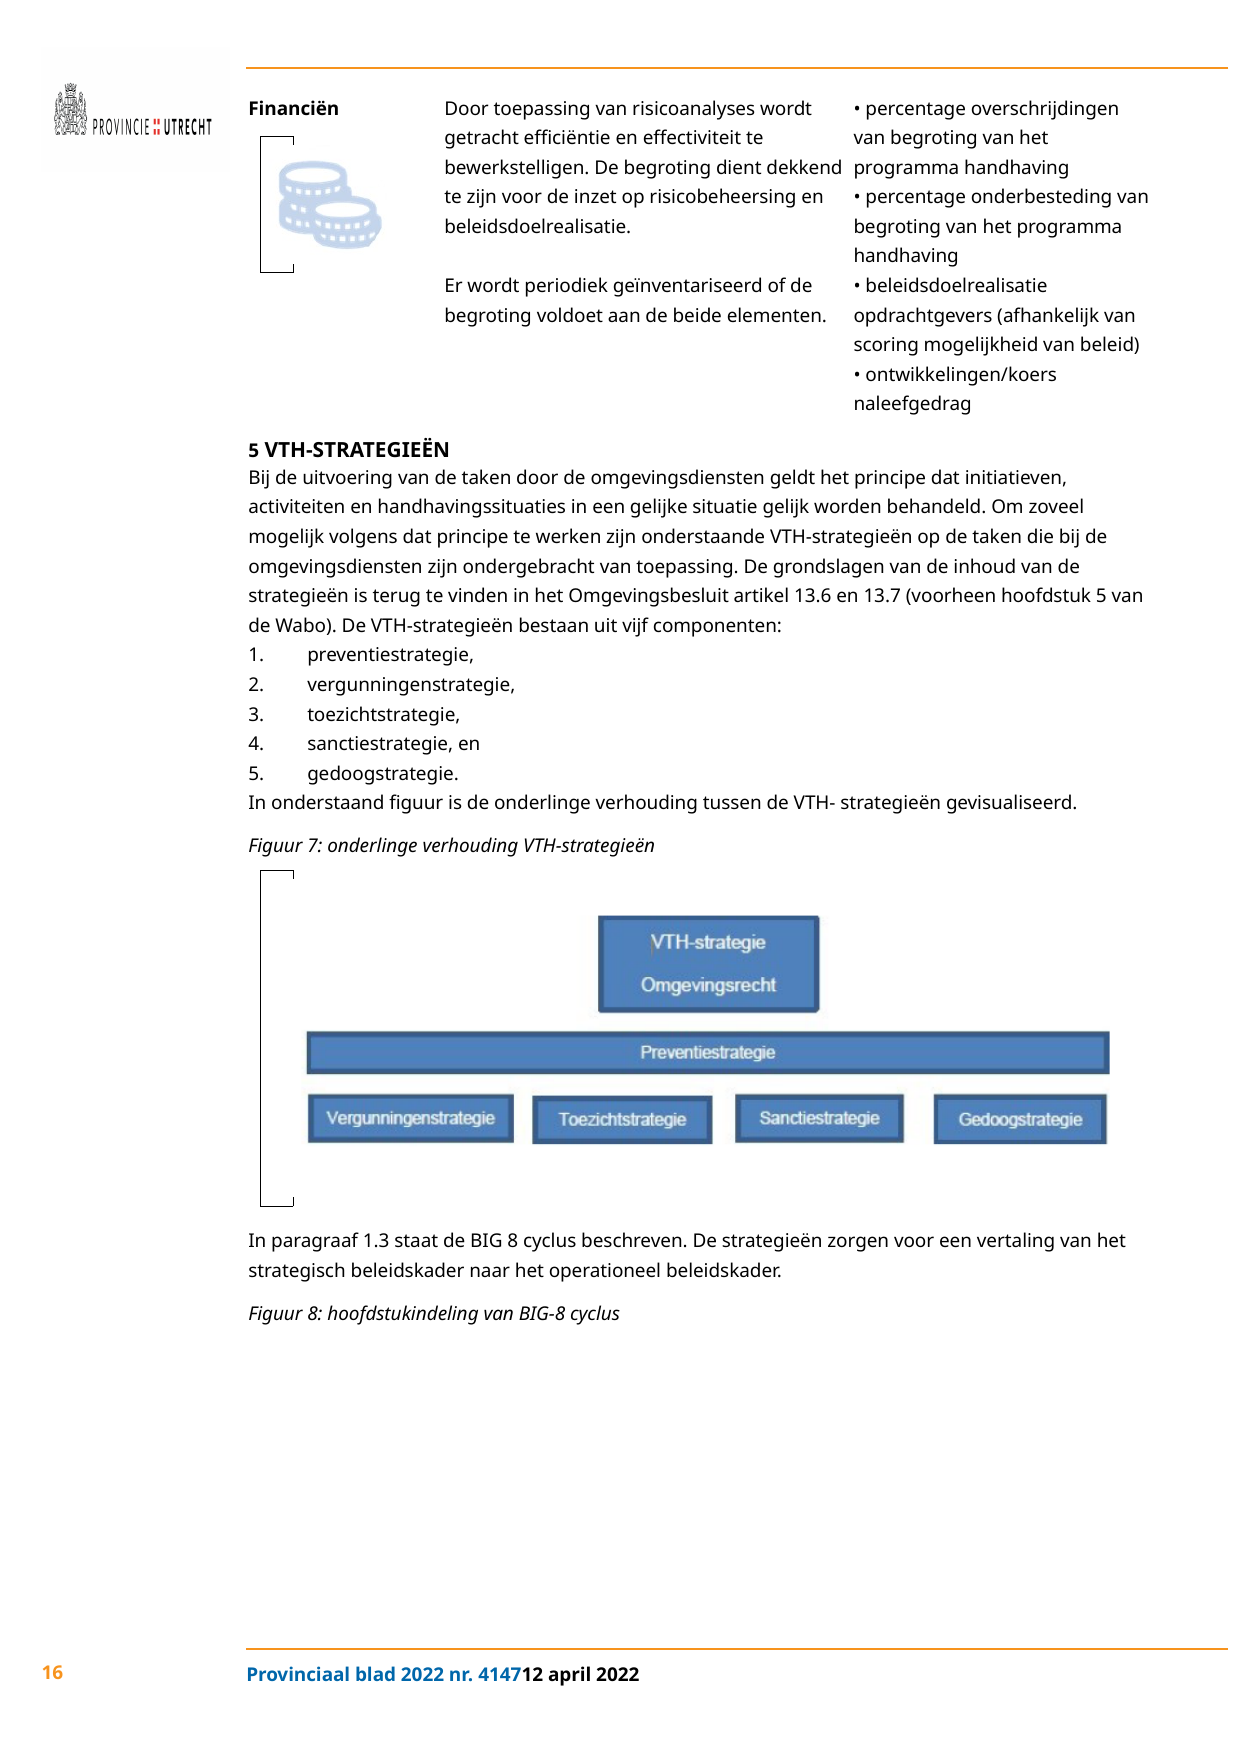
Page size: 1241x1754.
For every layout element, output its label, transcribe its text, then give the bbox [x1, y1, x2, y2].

text In onderstaand figuur is de onderlinge verhouding tussen de VTH- strategieën gevisualiseerd. [248, 789, 1152, 815]
table_cell Financiën [248, 95, 444, 416]
table_cell • percentage overschrijdingen van begroting van het programma handhaving • percentage onderbesteding van begroting van het programma handhaving • beleidsdoelrealisatie opdrachtgevers (afhankelijk van scoring mogelijkheid van beleid) • ontwikkelingen/koers naleefgedrag [853, 95, 1152, 416]
text Bij de uitvoering van de taken door de omgevingsdiensten geldt het principe dat initiatieven, activiteiten en handhavingssituaties in een gelijke situatie gelijk worden behandeld. Om zoveel mogelijk volgens dat principe te werken zijn onderstaande VTH-strategieën op de taken die bij de omgevingsdiensten zijn ondergebracht van toepassing. De grondslagen van de inhoud van de strategieën is terug te vinden in het Omgevingsbesluit artikel 13.6 en 13.7 (voorheen hoofdstuk 5 van de Wabo). De VTH-strategieën bestaan uit vijf componenten: [248, 464, 1152, 638]
list preventiestrategie, [248, 642, 1152, 667]
picture [41, 47, 231, 172]
picture [268, 879, 1155, 1197]
picture [268, 145, 387, 264]
list toezichtstrategie, [248, 701, 1152, 726]
list gedoogstrategie. [248, 760, 1152, 786]
text Figuur 8: hoofdstukindeling van BIG-8 cyclus [248, 1300, 1152, 1326]
list vergunningenstrategie, [248, 671, 1152, 697]
text In paragraaf 1.3 staat de BIG 8 cyclus beschreven. De strategieën zorgen voor een vertaling van het strategisch beleidskader naar het operationeel beleidskader. [248, 1227, 1152, 1282]
table_cell Door toepassing van risicoanalyses wordt getracht efficiëntie en effectiviteit te bewerkstelligen. De begroting dient dekkend te zijn voor de inzet op risicobeheersing en beleidsdoelrealisatie. Er wordt periodiek geïnventariseerd of de begroting voldoet aan de beide elementen. [444, 95, 853, 416]
text Figuur 7: onderlinge verhouding VTH-strategieën [248, 833, 1152, 858]
list sanctiestrategie, en [248, 730, 1152, 756]
text 5 VTH-STRATEGIEËN [248, 436, 1152, 464]
